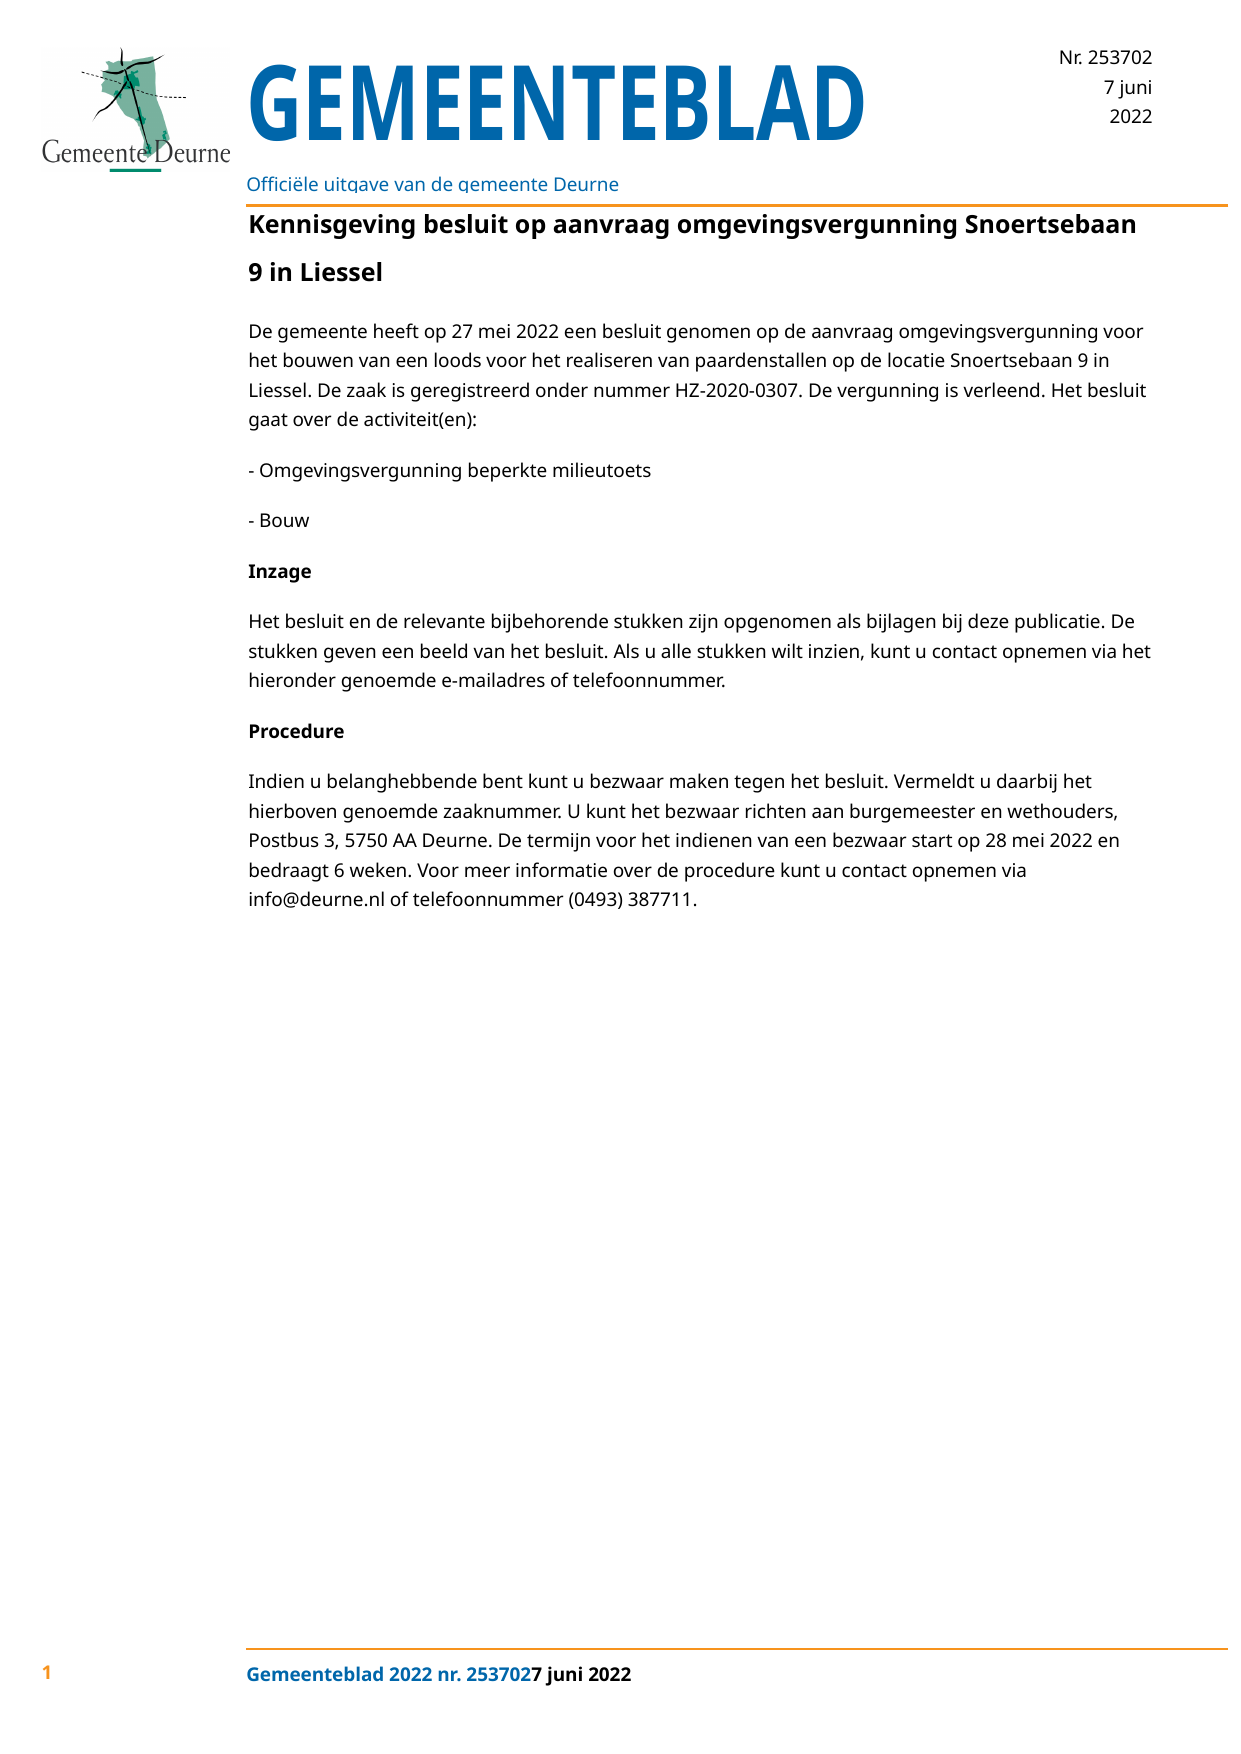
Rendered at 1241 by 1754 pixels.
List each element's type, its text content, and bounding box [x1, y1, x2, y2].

picture [41, 47, 231, 172]
text Indien u belanghebbende bent kunt u bezwaar maken tegen het besluit. Vermeldt u daarbij het hierboven genoemde zaaknummer. U kunt het bezwaar richten aan burgemeester en wethouders, Postbus 3, 5750 AA Deurne. De termijn voor het indienen van een bezwaar start op 28 mei 2022 en bedraagt 6 weken. Voor meer informatie over de procedure kunt u contact opnemen via info@deurne.nl of telefoonnummer (0493) 387711. [248, 768, 1152, 912]
text Procedure [248, 718, 1152, 744]
text De gemeente heeft op 27 mei 2022 een besluit genomen op de aanvraag omgevingsvergunning voor het bouwen van een loods voor het realiseren van paardenstallen op de locatie Snoertsebaan 9 in Liessel. De zaak is geregistreerd onder nummer HZ-2020-0307. De vergunning is verleend. Het besluit gaat over de activiteit(en): [248, 318, 1152, 432]
text - Omgevingsvergunning beperkte milieutoets [248, 457, 1152, 483]
text Inzage [248, 558, 1152, 584]
text Kennisgeving besluit op aanvraag omgevingsvergunning Snoertsebaan 9 in Liessel [248, 207, 1152, 288]
text - Bouw [248, 507, 1152, 533]
text Het besluit en de relevante bijbehorende stukken zijn opgenomen als bijlagen bij deze publicatie. De stukken geven een beeld van het besluit. Als u alle stukken wilt inzien, kunt u contact opnemen via het hieronder genoemde e-mailadres of telefoonnummer. [248, 608, 1152, 693]
